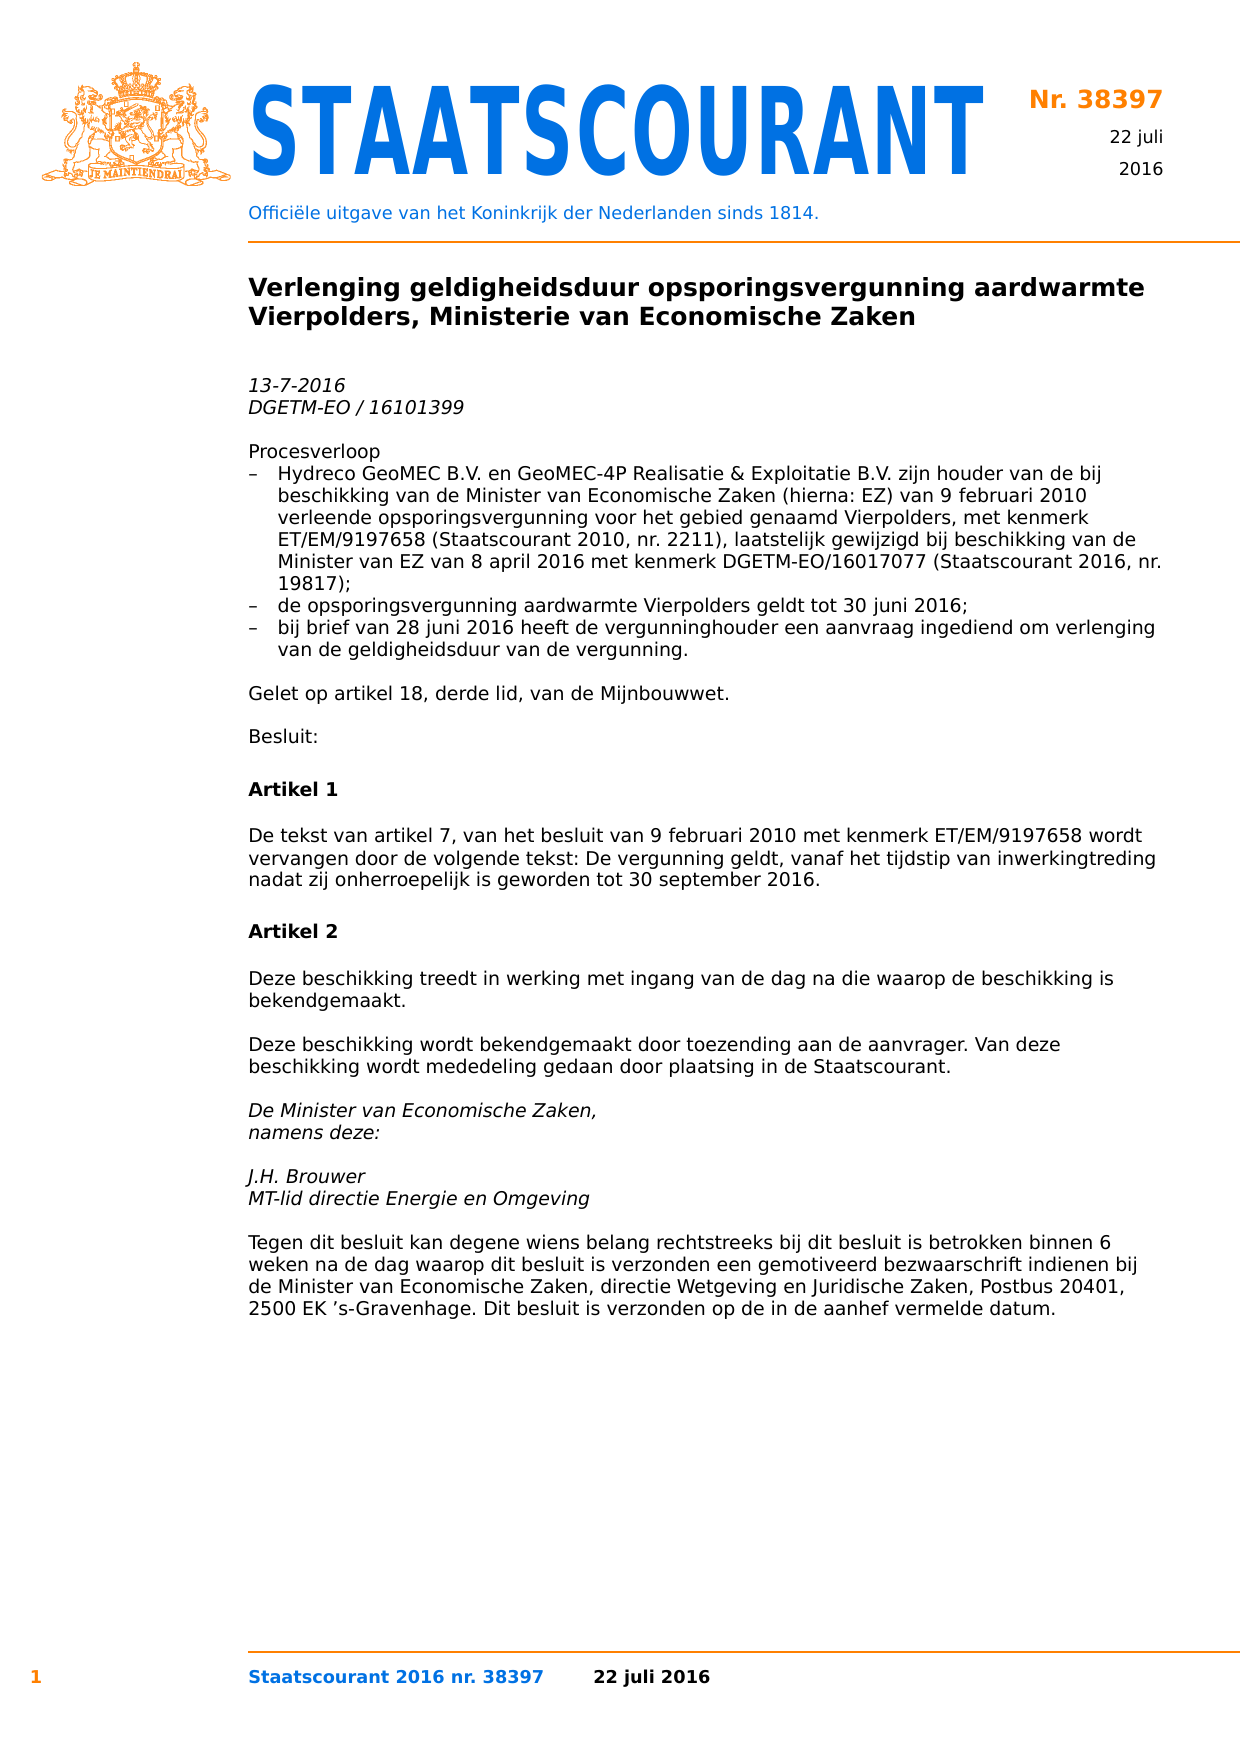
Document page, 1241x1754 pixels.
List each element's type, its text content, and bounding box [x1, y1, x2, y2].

table_cell 2016 [998, 153, 1240, 203]
text De tekst van artikel 7, van het besluit van 9 februari 2010 met kenmerk ET/EM/9197658 wordt vervangen door de volgende tekst: De vergunning geldt, vanaf het tijdstip van inwerkingtreding nadat zij onherroepelijk is geworden tot 30 september 2016. [248, 825, 1163, 891]
subtitle Artikel 2 [248, 921, 1163, 943]
text – bij brief van 28 juni 2016 heeft de vergunninghouder een aanvraag ingediend om verlenging van de geldigheidsduur van de vergunning. [248, 617, 1163, 661]
text Besluit: [248, 726, 1163, 748]
text – Hydreco GeoMEC B.V. en GeoMEC-4P Realisatie & Exploitatie B.V. zijn houder van de bij beschikking van de Minister van Economische Zaken (hierna: EZ) van 9 februari 2010 verleende opsporingsvergunning voor het gebied genaamd Vierpolders, met kenmerk ET/EM/9197658 (Staatscourant 2010, nr. 2211), laatstelijk gewijzigd bij beschikking van de Minister van EZ van 8 april 2016 met kenmerk DGETM-EO/16017077 (Staatscourant 2016, nr. 19817); [248, 463, 1163, 595]
table_header STAATSCOURANT [248, 62, 998, 203]
text Procesverloop [248, 441, 1163, 463]
text – de opsporingsvergunning aardwarmte Vierpolders geldt tot 30 juni 2016; [248, 595, 1163, 617]
text Deze beschikking treedt in werking met ingang van de dag na die waarop de beschikking is bekendgemaakt. [248, 968, 1163, 1012]
text 13-7-2016 [248, 375, 1163, 397]
table_header Nr. 38397 [998, 62, 1240, 121]
picture [41, 62, 231, 186]
text Tegen dit besluit kan degene wiens belang rechtstreeks bij dit besluit is betrokken binnen 6 weken na de dag waarop dit besluit is verzonden een gemotiveerd bezwaarschrift indienen bij de Minister van Economische Zaken, directie Wetgeving en Juridische Zaken, Postbus 20401, 2500 EK ’s-Gravenhage. Dit besluit is verzonden op de in de aanhef vermelde datum. [248, 1232, 1163, 1320]
table_cell 22 juli [998, 121, 1240, 153]
text De Minister van Economische Zaken, namens deze: J.H. Brouwer MT-lid directie Energie en Omgeving [248, 1100, 1163, 1210]
table_cell Officiële uitgave van het Koninkrijk der Nederlanden sinds 1814. [248, 203, 1240, 241]
subtitle Artikel 1 [248, 778, 1163, 800]
subtitle Verlenging geldigheidsduur opsporingsvergunning aardwarmte Vierpolders, Ministerie van Economische Zaken [248, 273, 1163, 331]
text Deze beschikking wordt bekendgemaakt door toezending aan de aanvrager. Van deze beschikking wordt mededeling gedaan door plaatsing in de Staatscourant. [248, 1034, 1163, 1078]
text DGETM-EO / 16101399 [248, 397, 1163, 419]
text Gelet op artikel 18, derde lid, van de Mijnbouwwet. [248, 683, 1163, 704]
table_header [25, 62, 248, 241]
